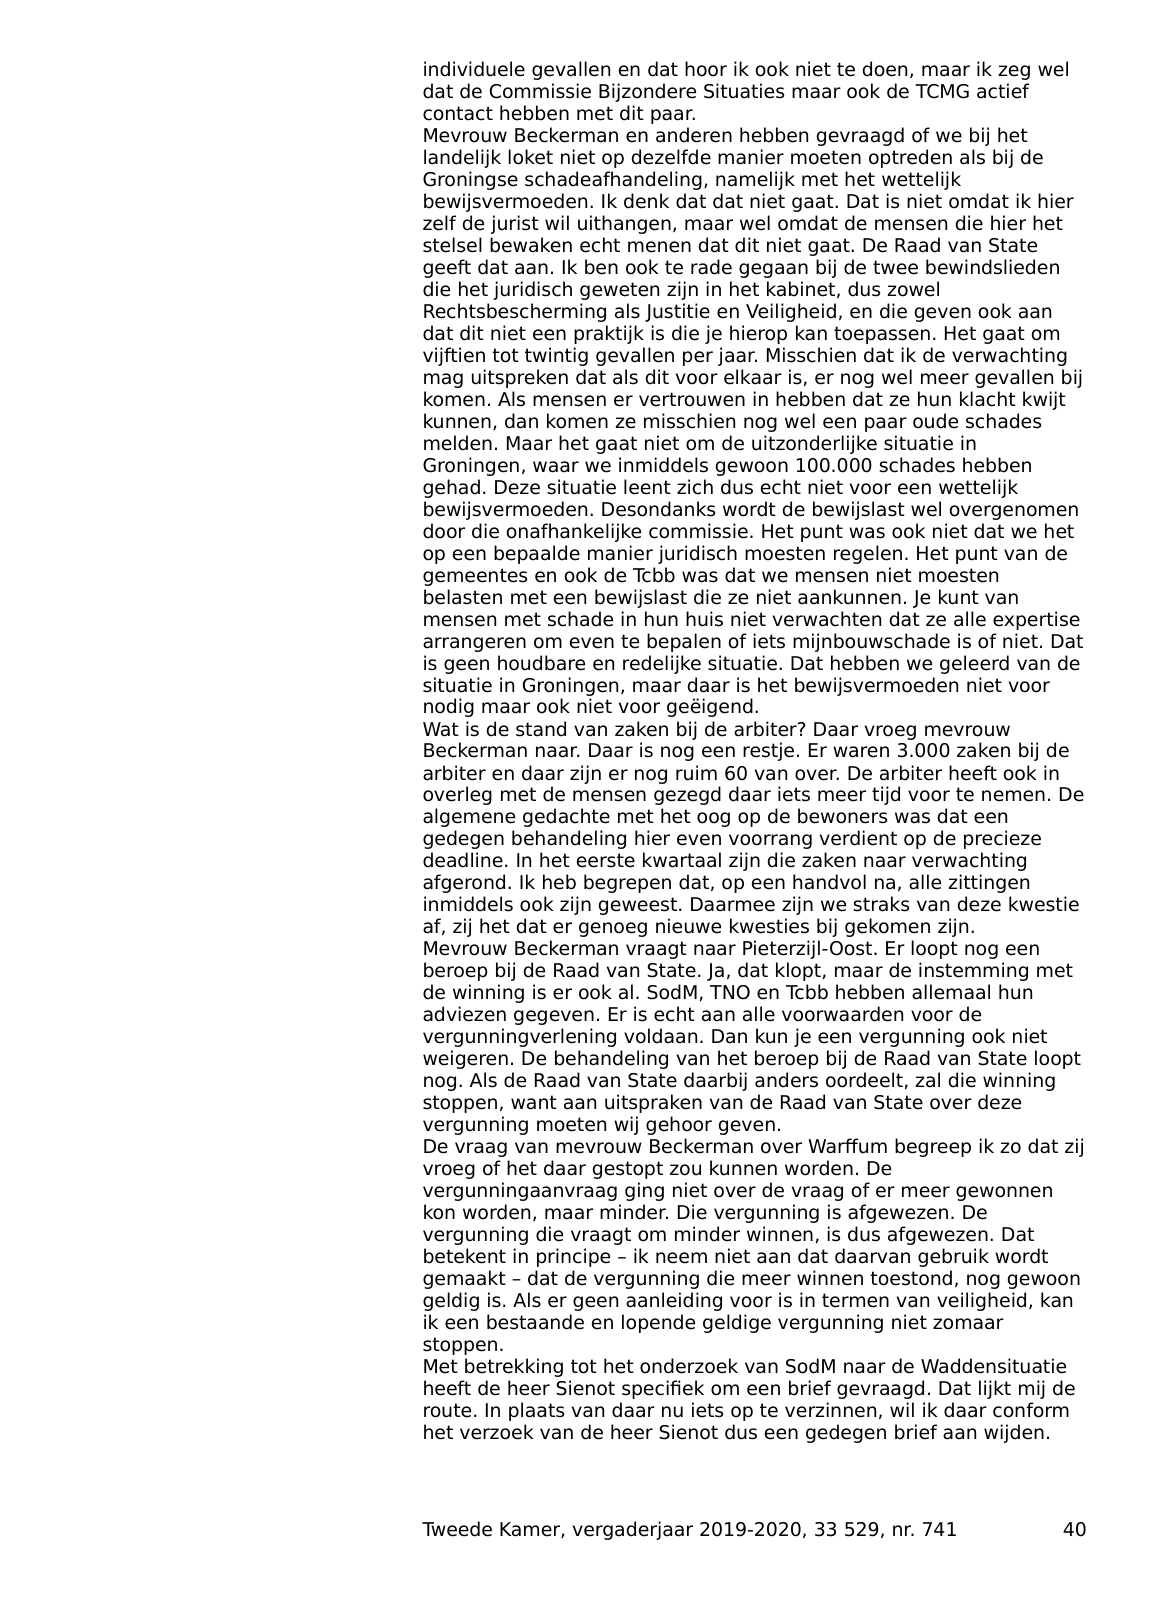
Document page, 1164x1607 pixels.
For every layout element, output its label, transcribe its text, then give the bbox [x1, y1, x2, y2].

text Wat is de stand van zaken bij de arbiter? Daar vroeg mevrouw Beckerman naar. Daar is nog een restje. Er waren 3.000 zaken bij de arbiter en daar zijn er nog ruim 60 van over. De arbiter heeft ook in overleg met de mensen gezegd daar iets meer tijd voor te nemen. De algemene gedachte met het oog op de bewoners was dat een gedegen behandeling hier even voorrang verdient op de precieze deadline. In het eerste kwartaal zijn die zaken naar verwachting afgerond. Ik heb begrepen dat, op een handvol na, alle zittingen inmiddels ook zijn geweest. Daarmee zijn we straks van deze kwestie af, zij het dat er genoeg nieuwe kwesties bij gekomen zijn. [422, 718, 1087, 938]
text Mevrouw Beckerman en anderen hebben gevraagd of we bij het landelijk loket niet op dezelfde manier moeten optreden als bij de Groningse schadeafhandeling, namelijk met het wettelijk bewijsvermoeden. Ik denk dat dat niet gaat. Dat is niet omdat ik hier zelf de jurist wil uithangen, maar wel omdat de mensen die hier het stelsel bewaken echt menen dat dit niet gaat. De Raad van State geeft dat aan. Ik ben ook te rade gegaan bij de twee bewindslieden die het juridisch geweten zijn in het kabinet, dus zowel Rechtsbescherming als Justitie en Veiligheid, en die geven ook aan dat dit niet een praktijk is die je hierop kan toepassen. Het gaat om vijftien tot twintig gevallen per jaar. Misschien dat ik de verwachting mag uitspreken dat als dit voor elkaar is, er nog wel meer gevallen bij komen. Als mensen er vertrouwen in hebben dat ze hun klacht kwijt kunnen, dan komen ze misschien nog wel een paar oude schades melden. Maar het gaat niet om de uitzonderlijke situatie in Groningen, waar we inmiddels gewoon 100.000 schades hebben gehad. Deze situatie leent zich dus echt niet voor een wettelijk bewijsvermoeden. Desondanks wordt de bewijslast wel overgenomen door die onafhankelijke commissie. Het punt was ook niet dat we het op een bepaalde manier juridisch moesten regelen. Het punt van de gemeentes en ook de Tcbb was dat we mensen niet moesten belasten met een bewijslast die ze niet aankunnen. Je kunt van mensen met schade in hun huis niet verwachten dat ze alle expertise arrangeren om even te bepalen of iets mijnbouwschade is of niet. Dat is geen houdbare en redelijke situatie. Dat hebben we geleerd van de situatie in Groningen, maar daar is het bewijsvermoeden niet voor nodig maar ook niet voor geëigend. [422, 125, 1087, 718]
text De vraag van mevrouw Beckerman over Warffum begreep ik zo dat zij vroeg of het daar gestopt zou kunnen worden. De vergunningaanvraag ging niet over de vraag of er meer gewonnen kon worden, maar minder. Die vergunning is afgewezen. De vergunning die vraagt om minder winnen, is dus afgewezen. Dat betekent in principe – ik neem niet aan dat daarvan gebruik wordt gemaakt – dat de vergunning die meer winnen toestond, nog gewoon geldig is. Als er geen aanleiding voor is in termen van veiligheid, kan ik een bestaande en lopende geldige vergunning niet zomaar stoppen. [422, 1136, 1087, 1356]
text Mevrouw Beckerman vraagt naar Pieterzijl-Oost. Er loopt nog een beroep bij de Raad van State. Ja, dat klopt, maar de instemming met de winning is er ook al. SodM, TNO en Tcbb hebben allemaal hun adviezen gegeven. Er is echt aan alle voorwaarden voor de vergunningverlening voldaan. Dan kun je een vergunning ook niet weigeren. De behandeling van het beroep bij de Raad van State loopt nog. Als de Raad van State daarbij anders oordeelt, zal die winning stoppen, want aan uitspraken van de Raad van State over deze vergunning moeten wij gehoor geven. [422, 938, 1087, 1136]
text Met betrekking tot het onderzoek van SodM naar de Waddensituatie heeft de heer Sienot specifiek om een brief gevraagd. Dat lijkt mij de route. In plaats van daar nu iets op te verzinnen, wil ik daar conform het verzoek van de heer Sienot dus een gedegen brief aan wijden. [422, 1356, 1087, 1444]
text individuele gevallen en dat hoor ik ook niet te doen, maar ik zeg wel dat de Commissie Bijzondere Situaties maar ook de TCMG actief contact hebben met dit paar. [422, 59, 1087, 125]
